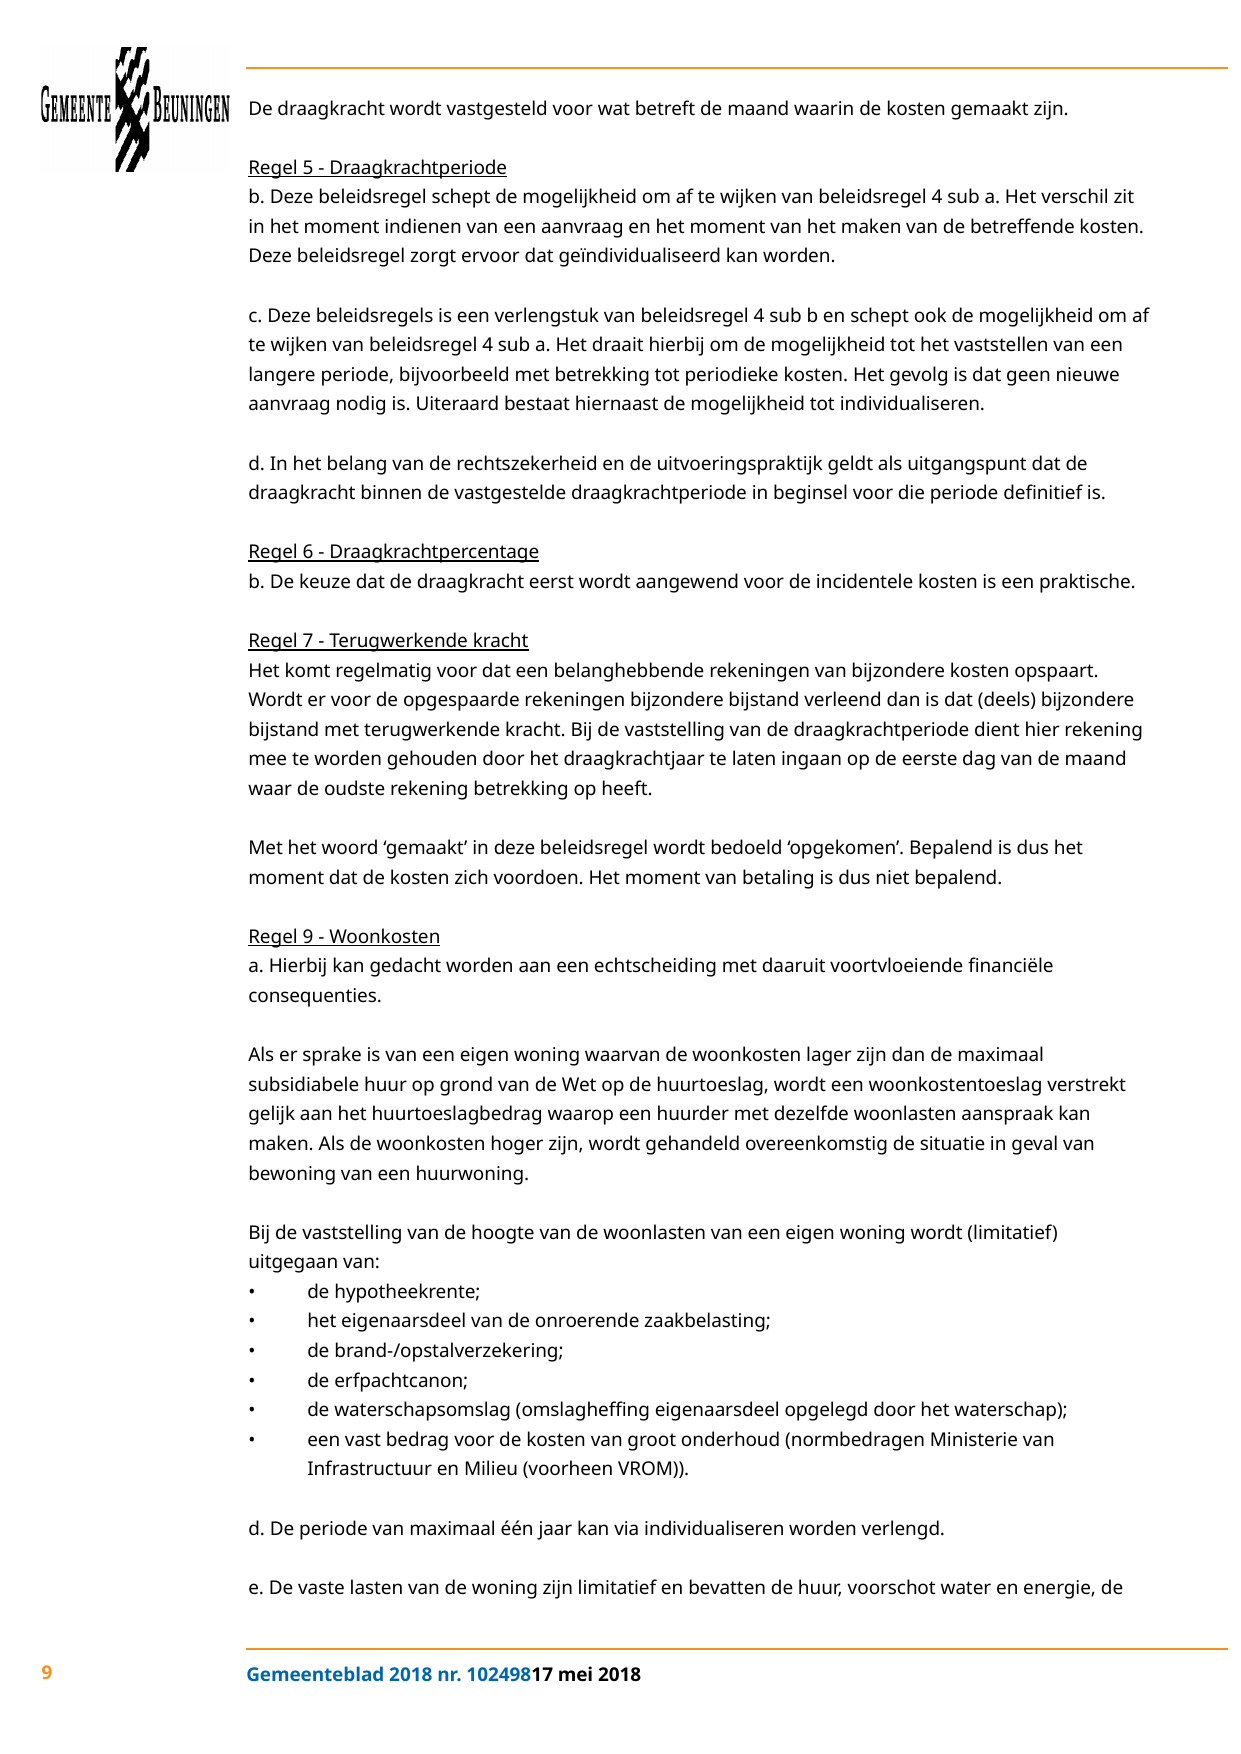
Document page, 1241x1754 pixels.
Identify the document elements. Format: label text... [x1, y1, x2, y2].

text Regel 5 - Draagkrachtperiode [248, 154, 1152, 180]
text d. In het belang van de rechtszekerheid en de uitvoeringspraktijk geldt als uitgangspunt dat de draagkracht binnen de vastgestelde draagkrachtperiode in beginsel voor die periode definitief is. [248, 450, 1152, 505]
text Met het woord ‘gemaakt’ in deze beleidsregel wordt bedoeld ‘opgekomen’. Bepalend is dus het moment dat de kosten zich voordoen. Het moment van betaling is dus niet bepalend. [248, 834, 1152, 890]
text Regel 6 - Draagkrachtpercentage [248, 538, 1152, 564]
text b. Deze beleidsregel schept de mogelijkheid om af te wijken van beleidsregel 4 sub a. Het verschil zit in het moment indienen van een aanvraag en het moment van het maken van de betreffende kosten. Deze beleidsregel zorgt ervoor dat geïndividualiseerd kan worden. [248, 183, 1152, 268]
text c. Deze beleidsregels is een verlengstuk van beleidsregel 4 sub b en schept ook de mogelijkheid om af te wijken van beleidsregel 4 sub a. Het draait hierbij om de mogelijkheid tot het vaststellen van een langere periode, bijvoorbeeld met betrekking tot periodieke kosten. Het gevolg is dat geen nieuwe aanvraag nodig is. Uiteraard bestaat hiernaast de mogelijkheid tot individualiseren. [248, 302, 1152, 416]
text Regel 7 - Terugwerkende kracht [248, 627, 1152, 653]
picture [41, 47, 231, 172]
list de waterschapsomslag (omslagheffing eigenaarsdeel opgelegd door het waterschap); [248, 1396, 1152, 1422]
list de erfpachtcanon; [248, 1367, 1152, 1393]
text Bij de vaststelling van de hoogte van de woonlasten van een eigen woning wordt (limitatief) uitgegaan van: [248, 1219, 1152, 1274]
list het eigenaarsdeel van de onroerende zaakbelasting; [248, 1308, 1152, 1333]
text a. Hierbij kan gedacht worden aan een echtscheiding met daaruit voortvloeiende financiële consequenties. [248, 953, 1152, 1008]
text Als er sprake is van een eigen woning waarvan de woonkosten lager zijn dan de maximaal subsidiabele huur op grond van de Wet op de huurtoeslag, wordt een woonkostentoeslag verstrekt gelijk aan het huurtoeslagbedrag waarop een huurder met dezelfde woonlasten aanspraak kan maken. Als de woonkosten hoger zijn, wordt gehandeld overeenkomstig de situatie in geval van bewoning van een huurwoning. [248, 1041, 1152, 1186]
list de hypotheekrente; [248, 1278, 1152, 1304]
list de brand-/opstalverzekering; [248, 1337, 1152, 1363]
text Het komt regelmatig voor dat een belanghebbende rekeningen van bijzondere kosten opspaart. Wordt er voor de opgespaarde rekeningen bijzondere bijstand verleend dan is dat (deels) bijzondere bijstand met terugwerkende kracht. Bij de vaststelling van de draagkrachtperiode dient hier rekening mee te worden gehouden door het draagkrachtjaar te laten ingaan op de eerste dag van de maand waar de oudste rekening betrekking op heeft. [248, 657, 1152, 801]
text Regel 9 - Woonkosten [248, 923, 1152, 949]
list een vast bedrag voor de kosten van groot onderhoud (normbedragen Ministerie van Infrastructuur en Milieu (voorheen VROM)). [248, 1426, 1152, 1481]
text b. De keuze dat de draagkracht eerst wordt aangewend voor de incidentele kosten is een praktische. [248, 568, 1152, 594]
text De draagkracht wordt vastgesteld voor wat betreft de maand waarin de kosten gemaakt zijn. [248, 95, 1152, 121]
text e. De vaste lasten van de woning zijn limitatief en bevatten de huur, voorschot water en energie, de [248, 1574, 1152, 1600]
text d. De periode van maximaal één jaar kan via individualiseren worden verlengd. [248, 1515, 1152, 1541]
